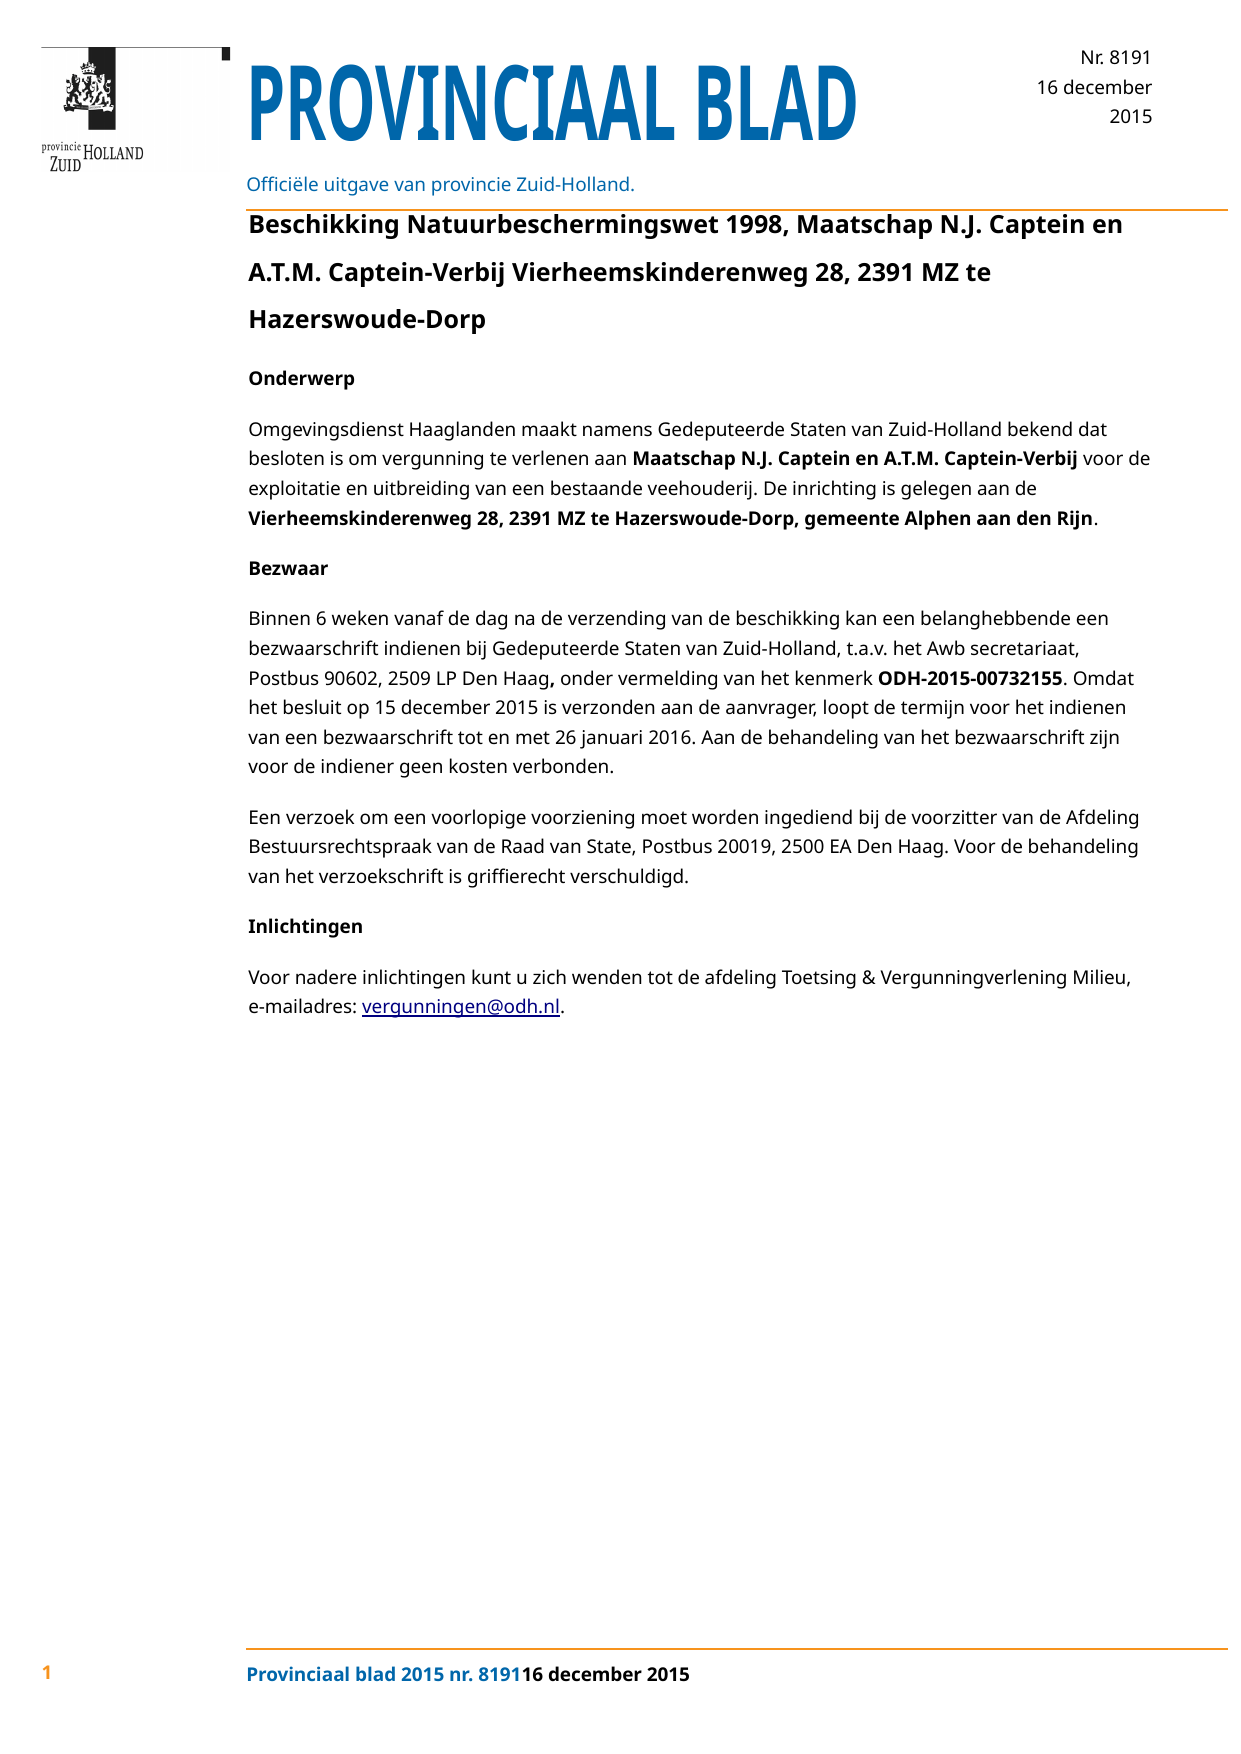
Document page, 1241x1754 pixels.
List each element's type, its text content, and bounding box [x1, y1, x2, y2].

text Een verzoek om een voorlopige voorziening moet worden ingediend bij de voorzitter van de Afdeling Bestuursrechtspraak van de Raad van State, Postbus 20019, 2500 EA Den Haag. Voor de behandeling van het verzoekschrift is griffierecht verschuldigd. [248, 804, 1152, 889]
picture [41, 47, 231, 172]
text Omgevingsdienst Haaglanden maakt namens Gedeputeerde Staten van Zuid-Holland bekend dat besloten is om vergunning te verlenen aan Maatschap N.J. Captein en A.T.M. Captein-Verbij voor de exploitatie en uitbreiding van een bestaande veehouderij. De inrichting is gelegen aan de Vierheemskinderenweg 28, 2391 MZ te Hazerswoude-Dorp, gemeente Alphen aan den Rijn. [248, 416, 1152, 530]
text Bezwaar [248, 555, 1152, 581]
text Voor nadere inlichtingen kunt u zich wenden tot de afdeling Toetsing & Vergunningverlening Milieu, e-mailadres: vergunningen@odh.nl. [248, 964, 1152, 1019]
text Beschikking Natuurbeschermingswet 1998, Maatschap N.J. Captein en A.T.M. Captein-Verbij Vierheemskinderenweg 28, 2391 MZ te Hazerswoude-Dorp [248, 211, 1152, 336]
text Inlichtingen [248, 913, 1152, 939]
text Onderwerp [248, 366, 1152, 391]
text Binnen 6 weken vanaf de dag na de verzending van de beschikking kan een belanghebbende een bezwaarschrift indienen bij Gedeputeerde Staten van Zuid-Holland, t.a.v. het Awb secretariaat, Postbus 90602, 2509 LP Den Haag, onder vermelding van het kenmerk ODH-2015-00732155. Omdat het besluit op 15 december 2015 is verzonden aan de aanvrager, loopt de termijn voor het indienen van een bezwaarschrift tot en met 26 januari 2016. Aan de behandeling van het bezwaarschrift zijn voor de indiener geen kosten verbonden. [248, 606, 1152, 779]
